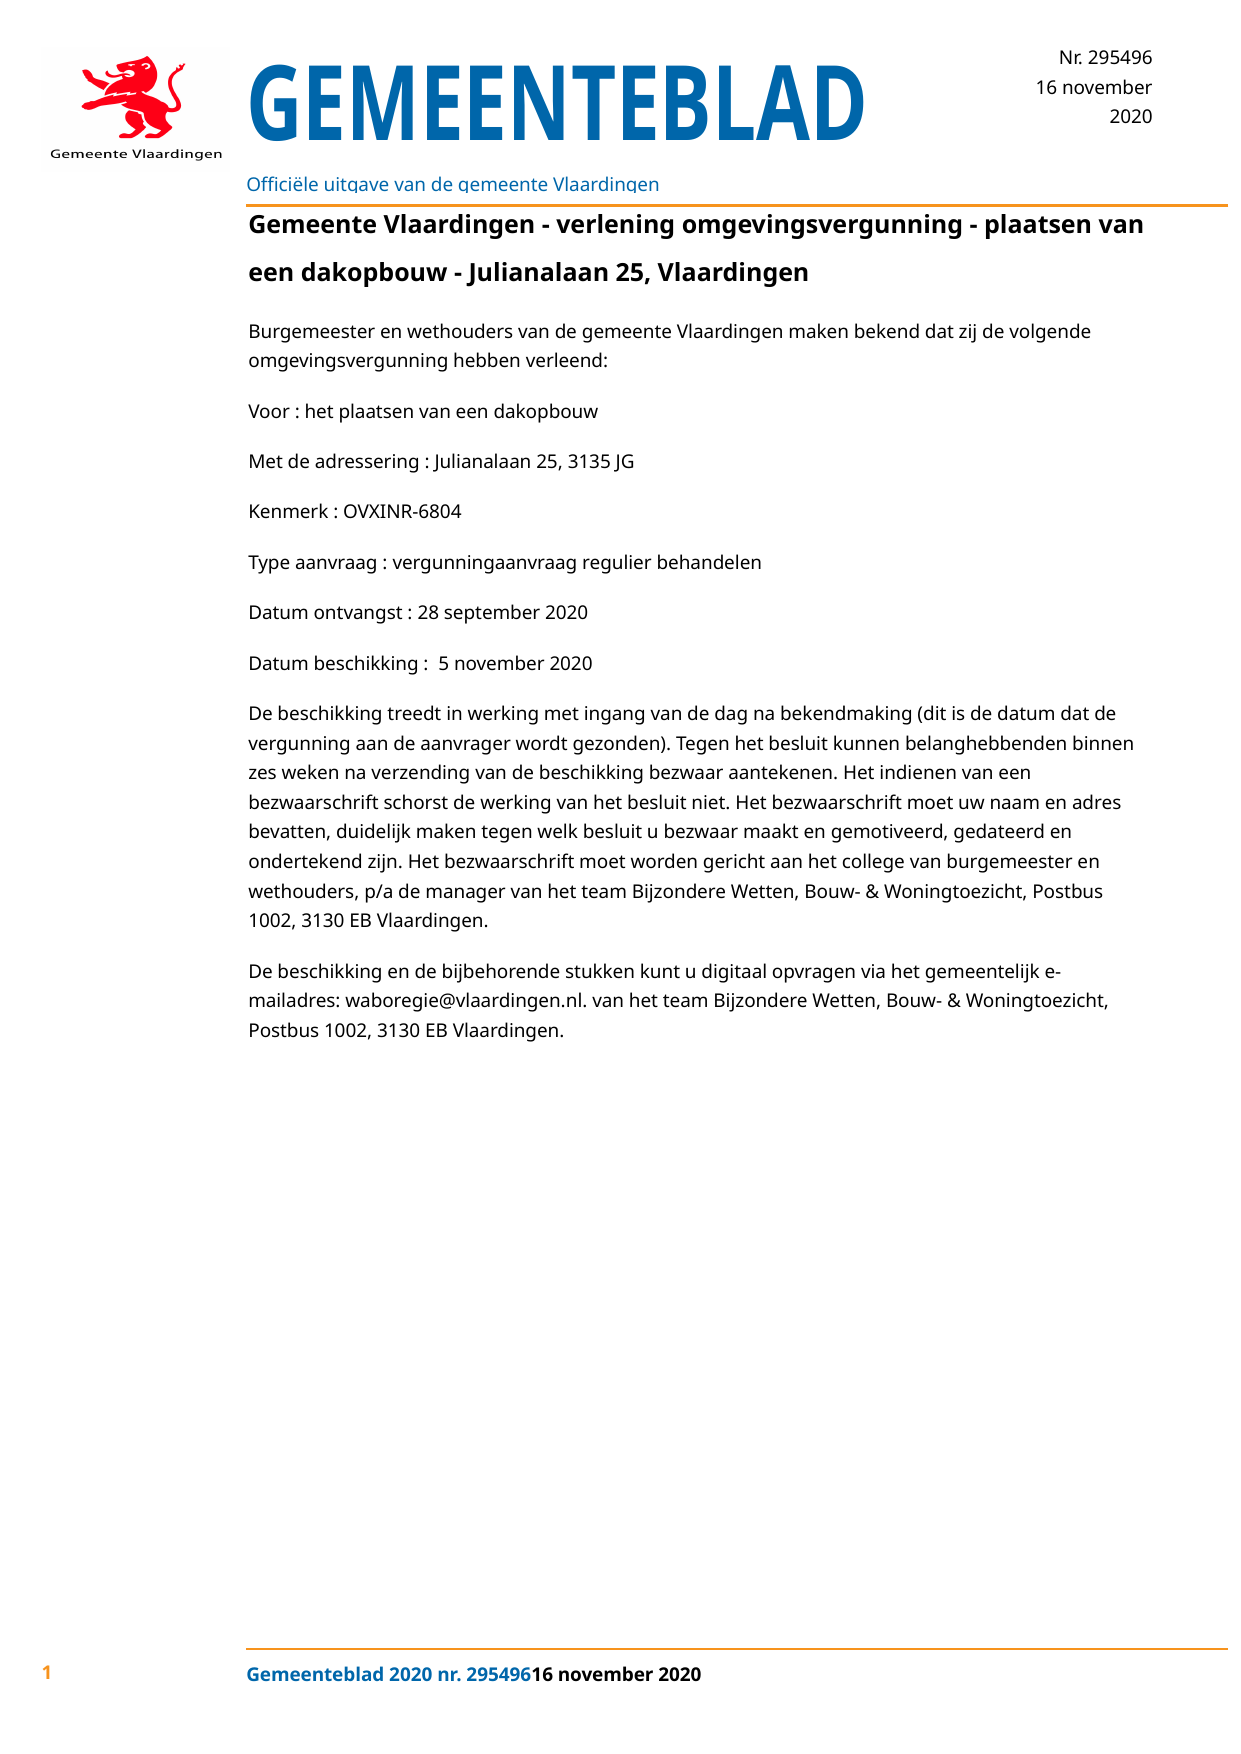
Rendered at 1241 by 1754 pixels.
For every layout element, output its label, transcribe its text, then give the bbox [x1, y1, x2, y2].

text Datum beschikking : 5 november 2020 [248, 650, 1152, 676]
text Datum ontvangst : 28 september 2020 [248, 599, 1152, 625]
text Met de adressering : Julianalaan 25, 3135 JG [248, 448, 1152, 474]
text Burgemeester en wethouders van de gemeente Vlaardingen maken bekend dat zij de volgende omgevingsvergunning hebben verleend: [248, 318, 1152, 373]
text Voor : het plaatsen van een dakopbouw [248, 398, 1152, 424]
text Kenmerk : OVXINR-6804 [248, 499, 1152, 524]
text De beschikking en de bijbehorende stukken kunt u digitaal opvragen via het gemeentelijk e-mailadres: waboregie@vlaardingen.nl. van het team Bijzondere Wetten, Bouw- & Woningtoezicht, Postbus 1002, 3130 EB Vlaardingen. [248, 958, 1152, 1043]
text Type aanvraag : vergunningaanvraag regulier behandelen [248, 549, 1152, 575]
text Gemeente Vlaardingen - verlening omgevingsvergunning - plaatsen van een dakopbouw - Julianalaan 25, Vlaardingen [248, 207, 1152, 288]
text De beschikking treedt in werking met ingang van de dag na bekendmaking (dit is de datum dat de vergunning aan de aanvrager wordt gezonden). Tegen het besluit kunnen belanghebbenden binnen zes weken na verzending van de beschikking bezwaar aantekenen. Het indienen van een bezwaarschrift schorst de werking van het besluit niet. Het bezwaarschrift moet uw naam en adres bevatten, duidelijk maken tegen welk besluit u bezwaar maakt en gemotiveerd, gedateerd en ondertekend zijn. Het bezwaarschrift moet worden gericht aan het college van burgemeester en wethouders, p/a de manager van het team Bijzondere Wetten, Bouw- & Woningtoezicht, Postbus 1002, 3130 EB Vlaardingen. [248, 700, 1152, 933]
picture [41, 47, 231, 172]
